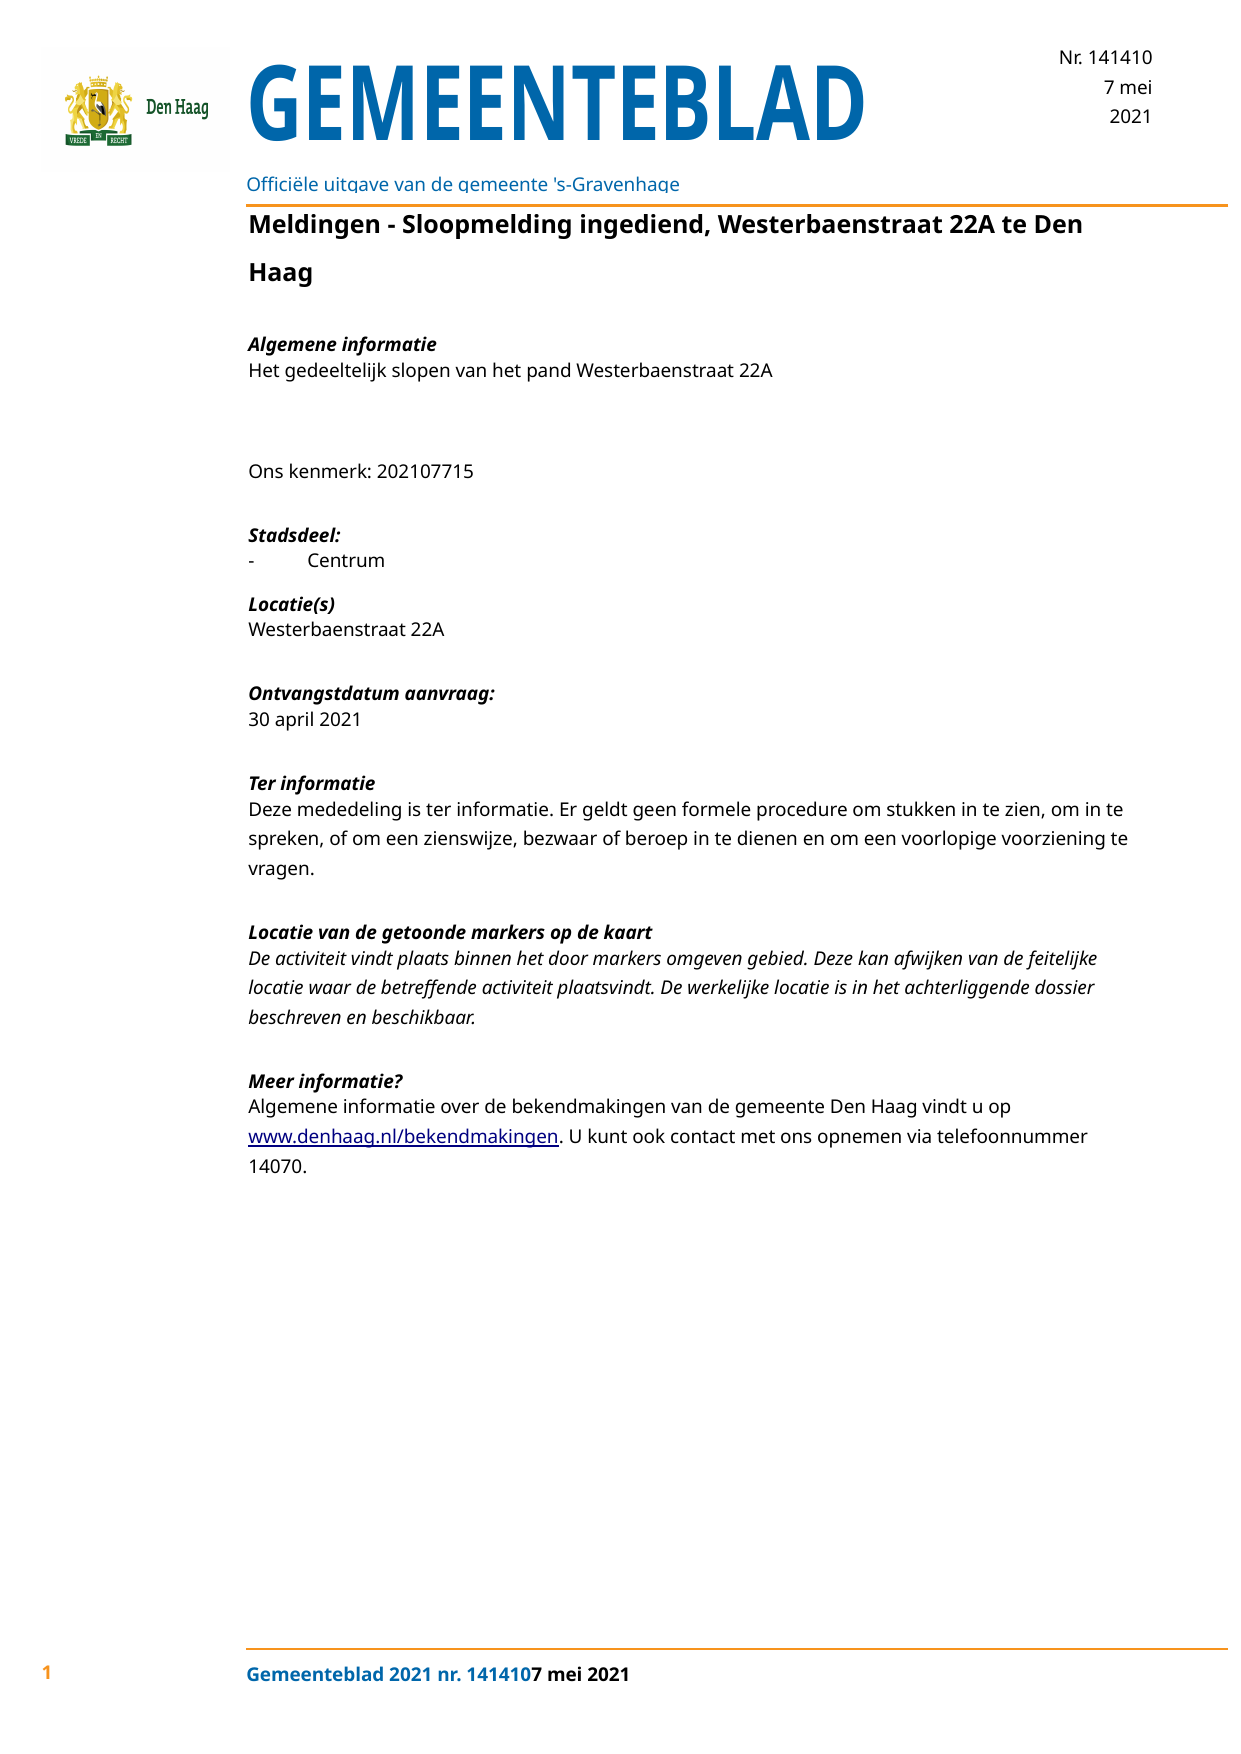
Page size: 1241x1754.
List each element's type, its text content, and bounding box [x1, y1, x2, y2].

text Locatie van de getoonde markers op de kaart [248, 919, 1152, 945]
text Het gedeeltelijk slopen van het pand Westerbaenstraat 22A [248, 357, 1152, 383]
text Locatie(s) [248, 591, 1152, 617]
picture [41, 47, 231, 172]
text Meldingen - Sloopmelding ingediend, Westerbaenstraat 22A te Den Haag [248, 207, 1152, 288]
text Ter informatie [248, 770, 1152, 796]
text Westerbaenstraat 22A [248, 617, 1152, 642]
text Deze mededeling is ter informatie. Er geldt geen formele procedure om stukken in te zien, om in te spreken, of om een zienswijze, bezwaar of beroep in te dienen en om een voorlopige voorziening te vragen. [248, 796, 1152, 881]
text De activiteit vindt plaats binnen het door markers omgeven gebied. Deze kan afwijken van de feitelijke locatie waar de betreffende activiteit plaatsvindt. De werkelijke locatie is in het achterliggende dossier beschreven en beschikbaar. [248, 945, 1152, 1030]
text Algemene informatie over de bekendmakingen van de gemeente Den Haag vindt u op www.denhaag.nl/bekendmakingen. U kunt ook contact met ons opnemen via telefoonnummer 14070. [248, 1094, 1152, 1178]
text Algemene informatie [248, 331, 1152, 357]
text 30 april 2021 [248, 706, 1152, 732]
text Ons kenmerk: 202107715 [248, 458, 1152, 484]
text Ontvangstdatum aanvraag: [248, 681, 1152, 706]
text Stadsdeel: [248, 522, 1152, 548]
text Meer informatie? [248, 1068, 1152, 1094]
list Centrum [248, 548, 1152, 573]
